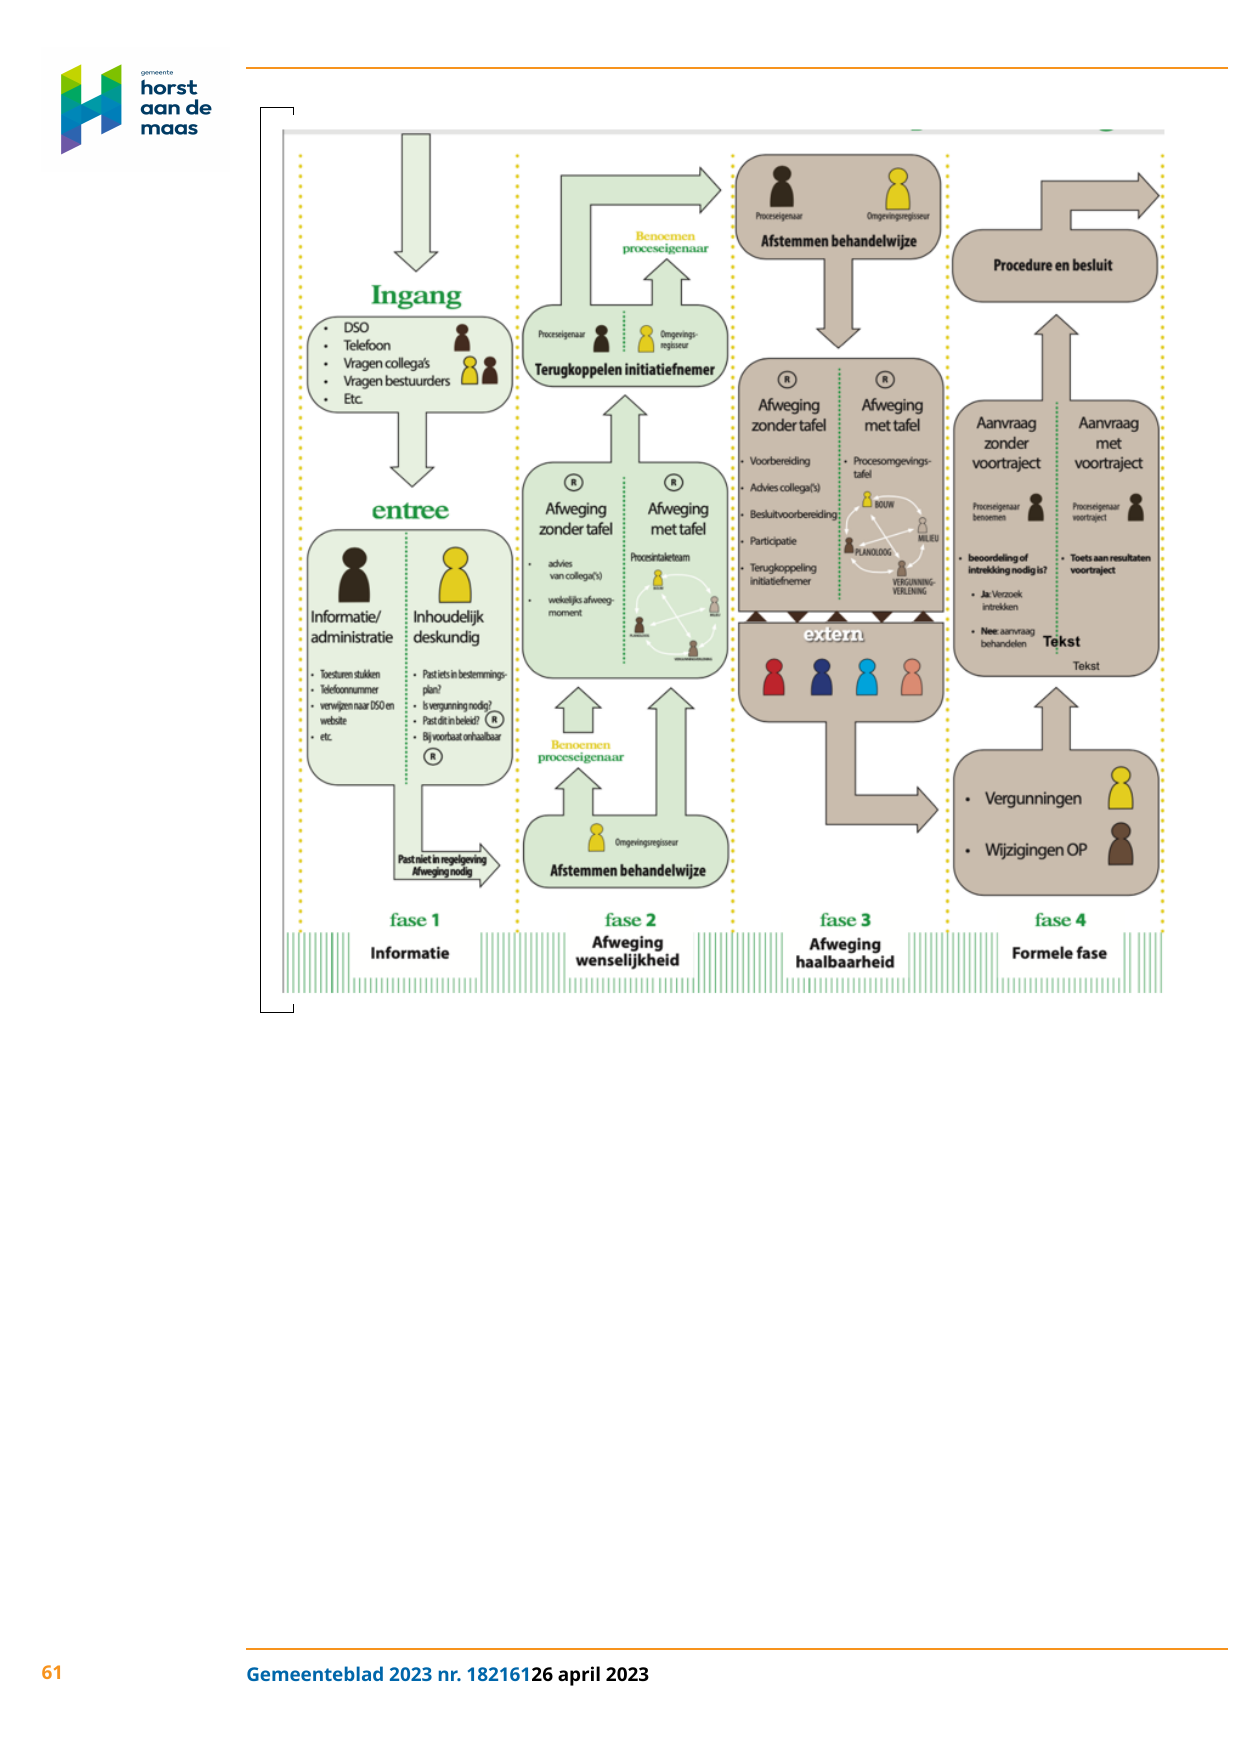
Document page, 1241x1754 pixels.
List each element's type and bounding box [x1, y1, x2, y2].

picture [41, 47, 231, 172]
picture [268, 115, 1173, 1004]
